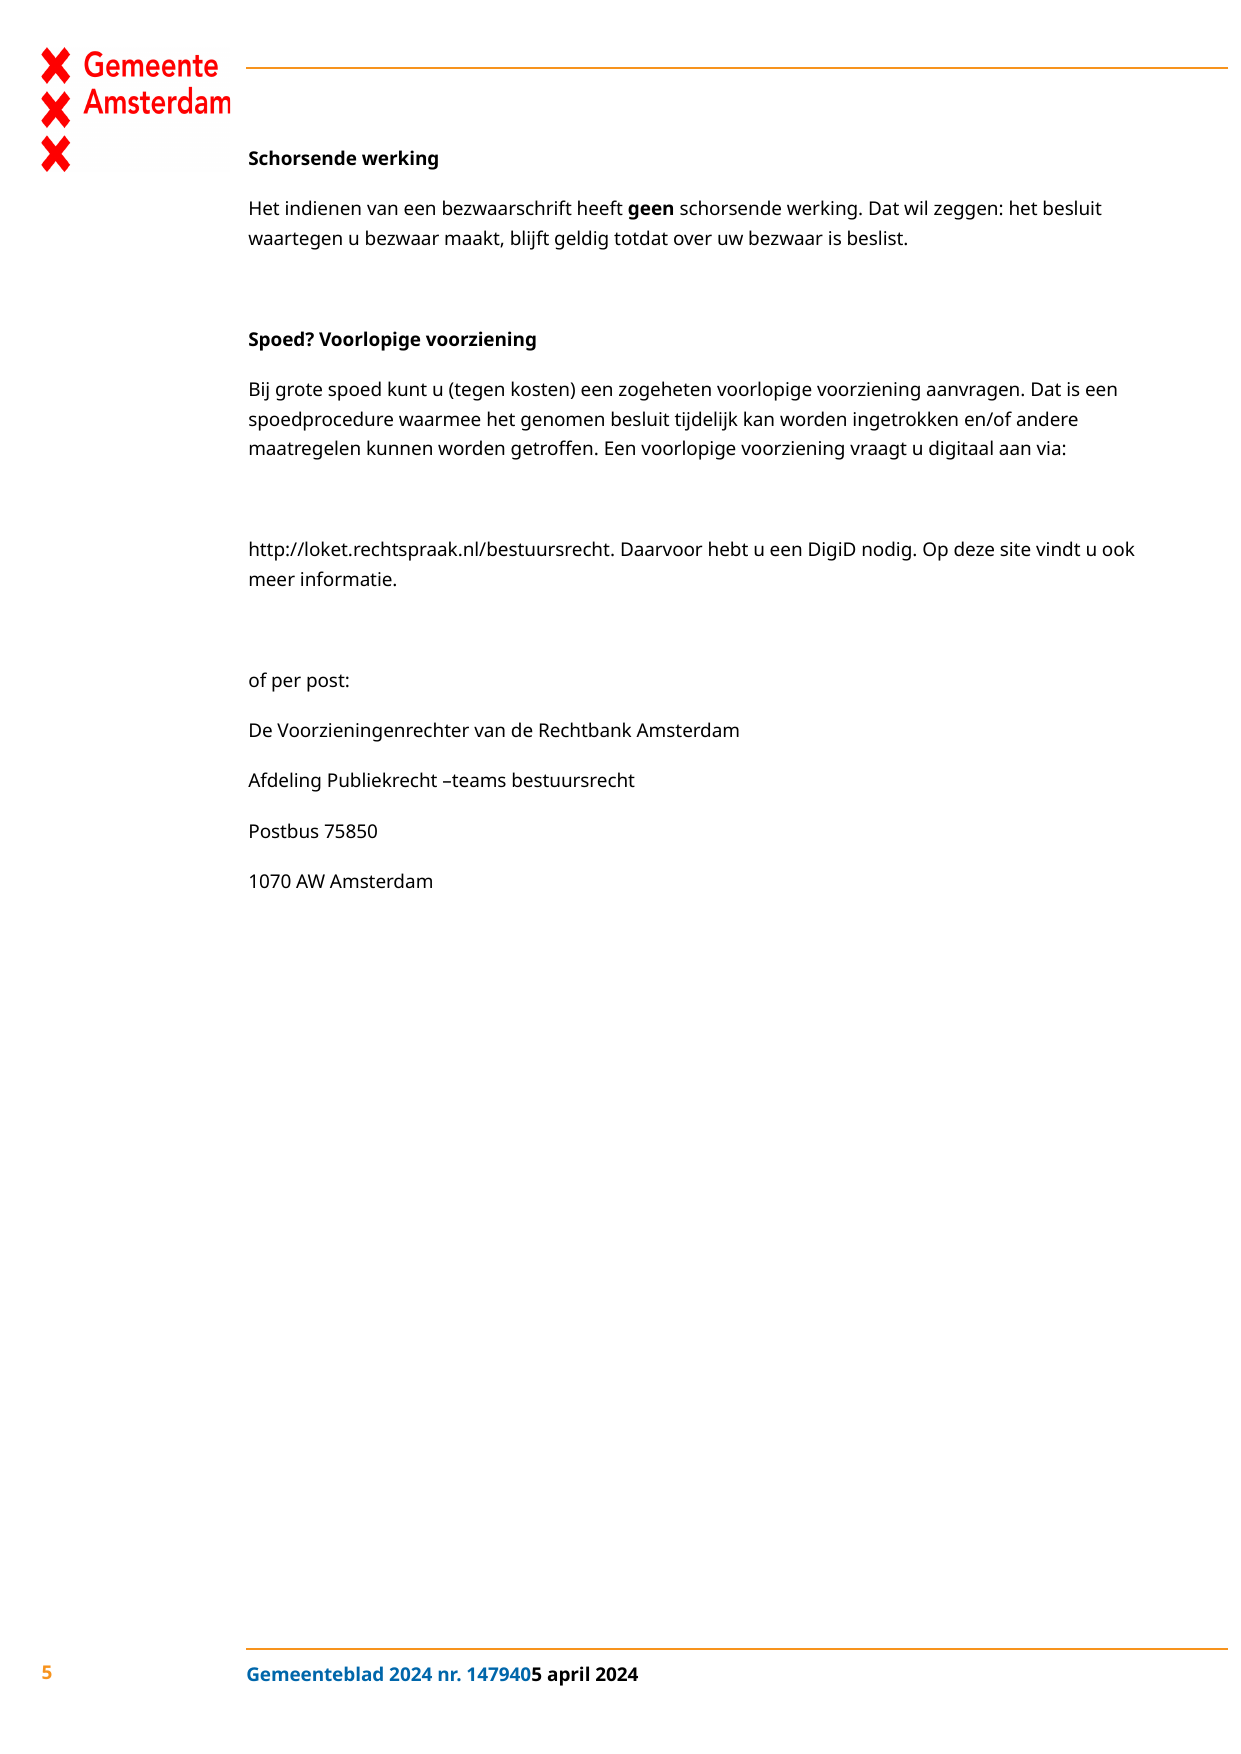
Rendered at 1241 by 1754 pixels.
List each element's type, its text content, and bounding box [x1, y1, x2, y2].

text Spoed? Voorlopige voorziening [248, 326, 1152, 352]
picture [41, 47, 231, 172]
text of per post: [248, 667, 1152, 693]
text Postbus 75850 [248, 818, 1152, 844]
text Bij grote spoed kunt u (tegen kosten) een zogeheten voorlopige voorziening aanvragen. Dat is een spoedprocedure waarmee het genomen besluit tijdelijk kan worden ingetrokken en/of andere maatregelen kunnen worden getroffen. Een voorlopige voorziening vraagt u digitaal aan via: [248, 376, 1152, 461]
text Afdeling Publiekrecht –teams bestuursrecht [248, 768, 1152, 793]
text http://loket.rechtspraak.nl/bestuursrecht. Daarvoor hebt u een DigiD nodig. Op deze site vindt u ook meer informatie. [248, 536, 1152, 592]
text Schorsende werking [248, 145, 1152, 171]
text De Voorzieningenrechter van de Rechtbank Amsterdam [248, 717, 1152, 743]
text 1070 AW Amsterdam [248, 868, 1152, 894]
text Het indienen van een bezwaarschrift heeft geen schorsende werking. Dat wil zeggen: het besluit waartegen u bezwaar maakt, blijft geldig totdat over uw bezwaar is beslist. [248, 196, 1152, 251]
